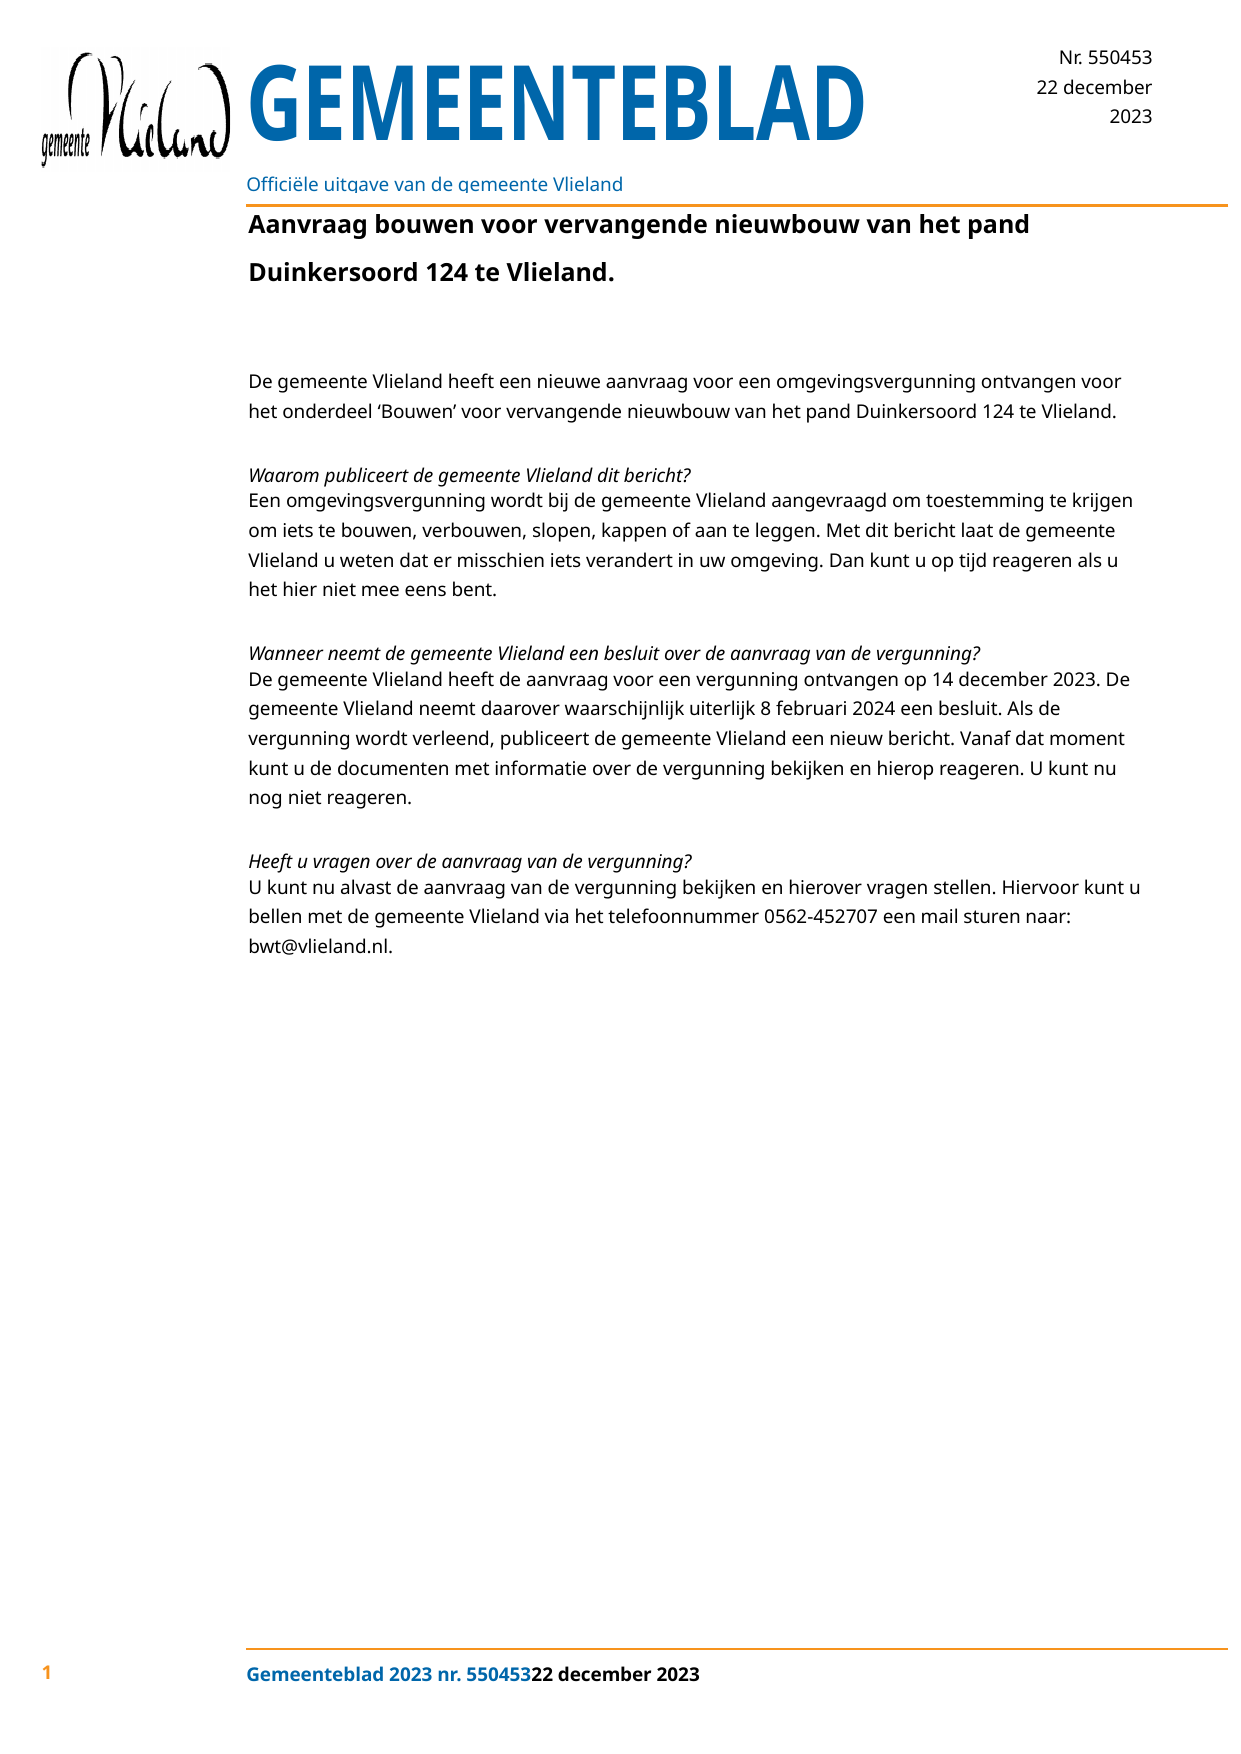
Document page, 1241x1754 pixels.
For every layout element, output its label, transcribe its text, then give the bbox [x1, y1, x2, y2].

text De gemeente Vlieland heeft de aanvraag voor een vergunning ontvangen op 14 december 2023. De gemeente Vlieland neemt daarover waarschijnlijk uiterlijk 8 februari 2024 een besluit. Als de vergunning wordt verleend, publiceert de gemeente Vlieland een nieuw bericht. Vanaf dat moment kunt u de documenten met informatie over de vergunning bekijken en hierop reageren. U kunt nu nog niet reageren. [248, 666, 1152, 810]
text Heeft u vragen over de aanvraag van de vergunning? [248, 848, 1152, 874]
text Aanvraag bouwen voor vervangende nieuwbouw van het pand Duinkersoord 124 te Vlieland. [248, 207, 1152, 288]
text De gemeente Vlieland heeft een nieuwe aanvraag voor een omgevingsvergunning ontvangen voor het onderdeel ‘Bouwen’ voor vervangende nieuwbouw van het pand Duinkersoord 124 te Vlieland. [248, 368, 1152, 424]
text Waarom publiceert de gemeente Vlieland dit bericht? [248, 462, 1152, 488]
text Een omgevingsvergunning wordt bij de gemeente Vlieland aangevraagd om toestemming te krijgen om iets te bouwen, verbouwen, slopen, kappen of aan te leggen. Met dit bericht laat de gemeente Vlieland u weten dat er misschien iets verandert in uw omgeving. Dan kunt u op tijd reageren als u het hier niet mee eens bent. [248, 488, 1152, 602]
picture [41, 47, 231, 172]
text Wanneer neemt de gemeente Vlieland een besluit over de aanvraag van de vergunning? [248, 640, 1152, 666]
text U kunt nu alvast de aanvraag van de vergunning bekijken en hierover vragen stellen. Hiervoor kunt u bellen met de gemeente Vlieland via het telefoonnummer 0562-452707 een mail sturen naar: bwt@vlieland.nl. [248, 874, 1152, 959]
